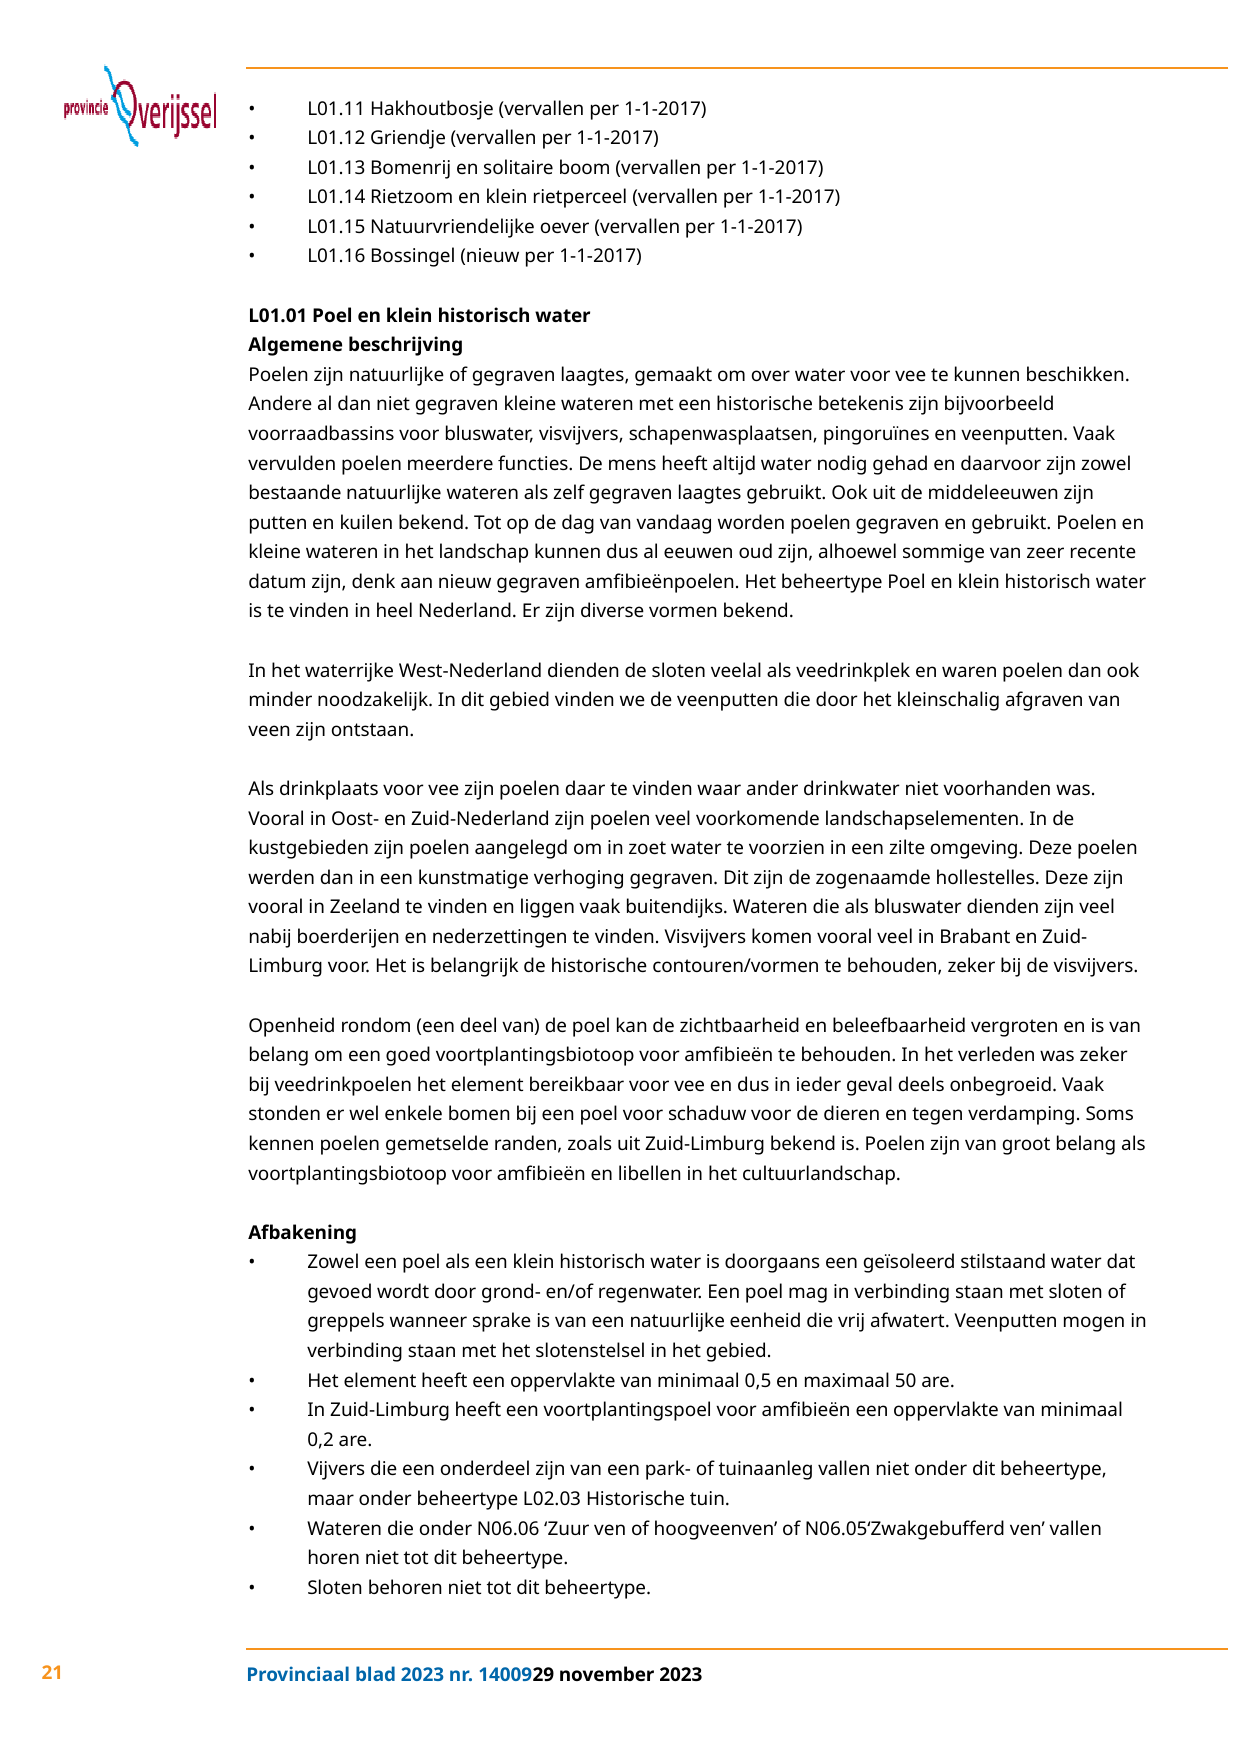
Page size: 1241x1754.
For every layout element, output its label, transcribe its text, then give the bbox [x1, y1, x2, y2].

text Als drinkplaats voor vee zijn poelen daar te vinden waar ander drinkwater niet voorhanden was. Vooral in Oost- en Zuid-Nederland zijn poelen veel voorkomende landschapselementen. In de kustgebieden zijn poelen aangelegd om in zoet water te voorzien in een zilte omgeving. Deze poelen werden dan in een kunstmatige verhoging gegraven. Dit zijn de zogenaamde hollestelles. Deze zijn vooral in Zeeland te vinden en liggen vaak buitendijks. Wateren die als bluswater dienden zijn veel nabij boerderijen en nederzettingen te vinden. Visvijvers komen vooral veel in Brabant en Zuid-Limburg voor. Het is belangrijk de historische contouren/vormen te behouden, zeker bij de visvijvers. [248, 775, 1152, 978]
list Wateren die onder N06.06 ‘Zuur ven of hoogveenven’ of N06.05‘Zwakgebufferd ven’ vallen horen niet tot dit beheertype. [248, 1515, 1152, 1570]
text Openheid rondom (een deel van) de poel kan de zichtbaarheid en beleefbaarheid vergroten en is van belang om een goed voortplantingsbiotoop voor amfibieën te behouden. In het verleden was zeker bij veedrinkpoelen het element bereikbaar voor vee en dus in ieder geval deels onbegroeid. Vaak stonden er wel enkele bomen bij een poel voor schaduw voor de dieren en tegen verdamping. Soms kennen poelen gemetselde randen, zoals uit Zuid-Limburg bekend is. Poelen zijn van groot belang als voortplantingsbiotoop voor amfibieën en libellen in het cultuurlandschap. [248, 1012, 1152, 1186]
list Zowel een poel als een klein historisch water is doorgaans een geïsoleerd stilstaand water dat gevoed wordt door grond- en/of regenwater. Een poel mag in verbinding staan met sloten of greppels wanneer sprake is van een natuurlijke eenheid die vrij afwatert. Veenputten mogen in verbinding staan met het slotenstelsel in het gebied. [248, 1248, 1152, 1363]
list L01.15 Natuurvriendelijke oever (vervallen per 1-1-2017) [248, 213, 1152, 239]
list Vijvers die een onderdeel zijn van een park- of tuinaanleg vallen niet onder dit beheertype, maar onder beheertype L02.03 Historische tuin. [248, 1456, 1152, 1511]
list Sloten behoren niet tot dit beheertype. [248, 1574, 1152, 1600]
list L01.16 Bossingel (nieuw per 1-1-2017) [248, 243, 1152, 268]
list Het element heeft een oppervlakte van minimaal 0,5 en maximaal 50 are. [248, 1367, 1152, 1393]
picture [41, 47, 231, 172]
list L01.13 Bomenrij en solitaire boom (vervallen per 1-1-2017) [248, 154, 1152, 180]
list L01.12 Griendje (vervallen per 1-1-2017) [248, 124, 1152, 150]
text L01.01 Poel en klein historisch water [248, 302, 1152, 328]
text In het waterrijke West-Nederland dienden de sloten veelal als veedrinkplek en waren poelen dan ook minder noodzakelijk. In dit gebied vinden we de veenputten die door het kleinschalig afgraven van veen zijn ontstaan. [248, 657, 1152, 742]
list L01.14 Rietzoom en klein rietperceel (vervallen per 1-1-2017) [248, 183, 1152, 209]
text Algemene beschrijving [248, 331, 1152, 357]
text Poelen zijn natuurlijke of gegraven laagtes, gemaakt om over water voor vee te kunnen beschikken. Andere al dan niet gegraven kleine wateren met een historische betekenis zijn bijvoorbeeld voorraadbassins voor bluswater, visvijvers, schapenwasplaatsen, pingoruïnes en veenputten. Vaak vervulden poelen meerdere functies. De mens heeft altijd water nodig gehad en daarvoor zijn zowel bestaande natuurlijke wateren als zelf gegraven laagtes gebruikt. Ook uit de middeleeuwen zijn putten en kuilen bekend. Tot op de dag van vandaag worden poelen gegraven en gebruikt. Poelen en kleine wateren in het landschap kunnen dus al eeuwen oud zijn, alhoewel sommige van zeer recente datum zijn, denk aan nieuw gegraven amfibieënpoelen. Het beheertype Poel en klein historisch water is te vinden in heel Nederland. Er zijn diverse vormen bekend. [248, 361, 1152, 623]
text Afbakening [248, 1219, 1152, 1245]
list L01.11 Hakhoutbosje (vervallen per 1-1-2017) [248, 95, 1152, 121]
list In Zuid-Limburg heeft een voortplantingspoel voor amfibieën een oppervlakte van minimaal 0,2 are. [248, 1396, 1152, 1452]
